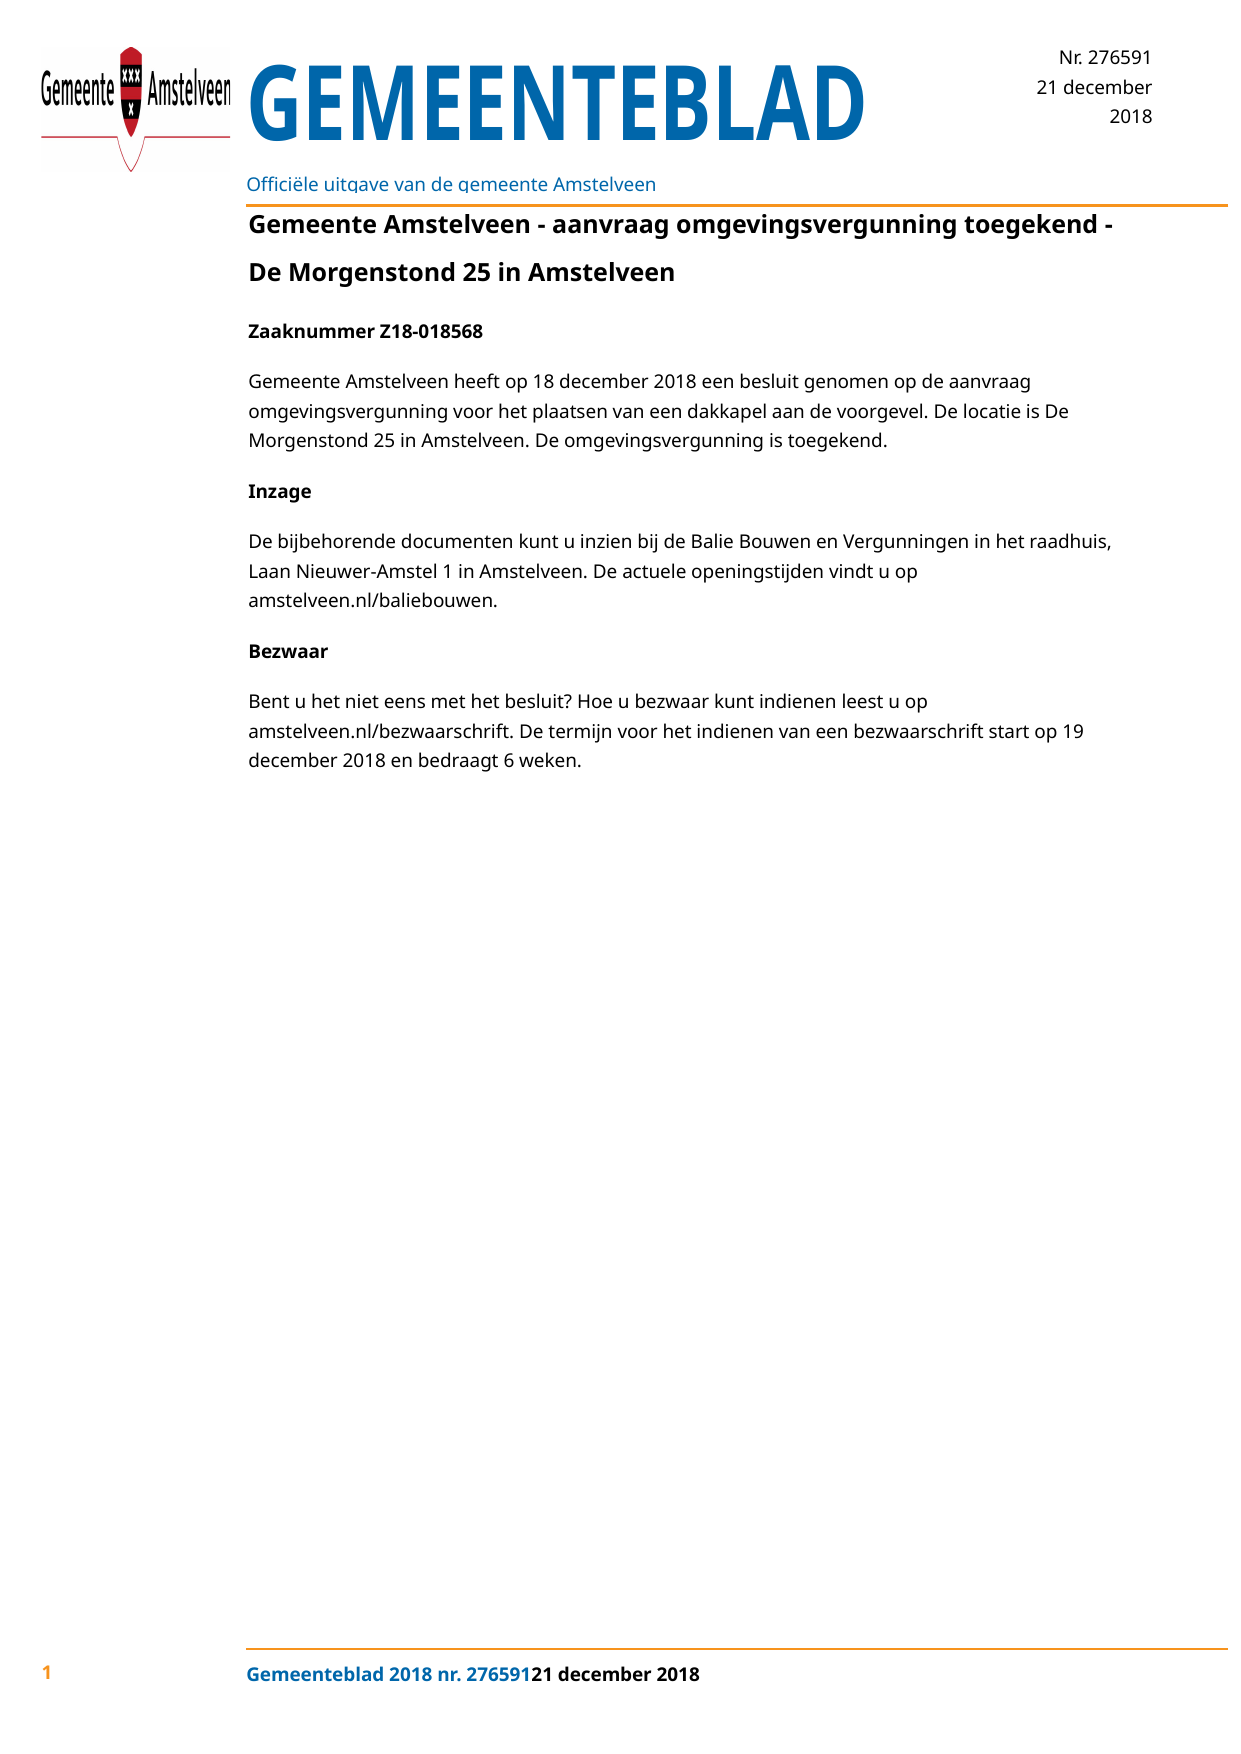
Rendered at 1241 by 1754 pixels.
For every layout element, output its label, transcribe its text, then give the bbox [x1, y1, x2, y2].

text De bijbehorende documenten kunt u inzien bij de Balie Bouwen en Vergunningen in het raadhuis, Laan Nieuwer-Amstel 1 in Amstelveen. De actuele openingstijden vindt u op amstelveen.nl/baliebouwen. [248, 528, 1152, 613]
text Zaaknummer Z18-018568 [248, 318, 1152, 344]
text Gemeente Amstelveen heeft op 18 december 2018 een besluit genomen op de aanvraag omgevingsvergunning voor het plaatsen van een dakkapel aan de voorgevel. De locatie is De Morgenstond 25 in Amstelveen. De omgevingsvergunning is toegekend. [248, 368, 1152, 453]
text Inzage [248, 478, 1152, 504]
text Bent u het niet eens met het besluit? Hoe u bezwaar kunt indienen leest u op amstelveen.nl/bezwaarschrift. De termijn voor het indienen van een bezwaarschrift start op 19 december 2018 en bedraagt 6 weken. [248, 688, 1152, 773]
picture [41, 47, 231, 172]
text Gemeente Amstelveen - aanvraag omgevingsvergunning toegekend - De Morgenstond 25 in Amstelveen [248, 207, 1152, 288]
text Bezwaar [248, 638, 1152, 664]
